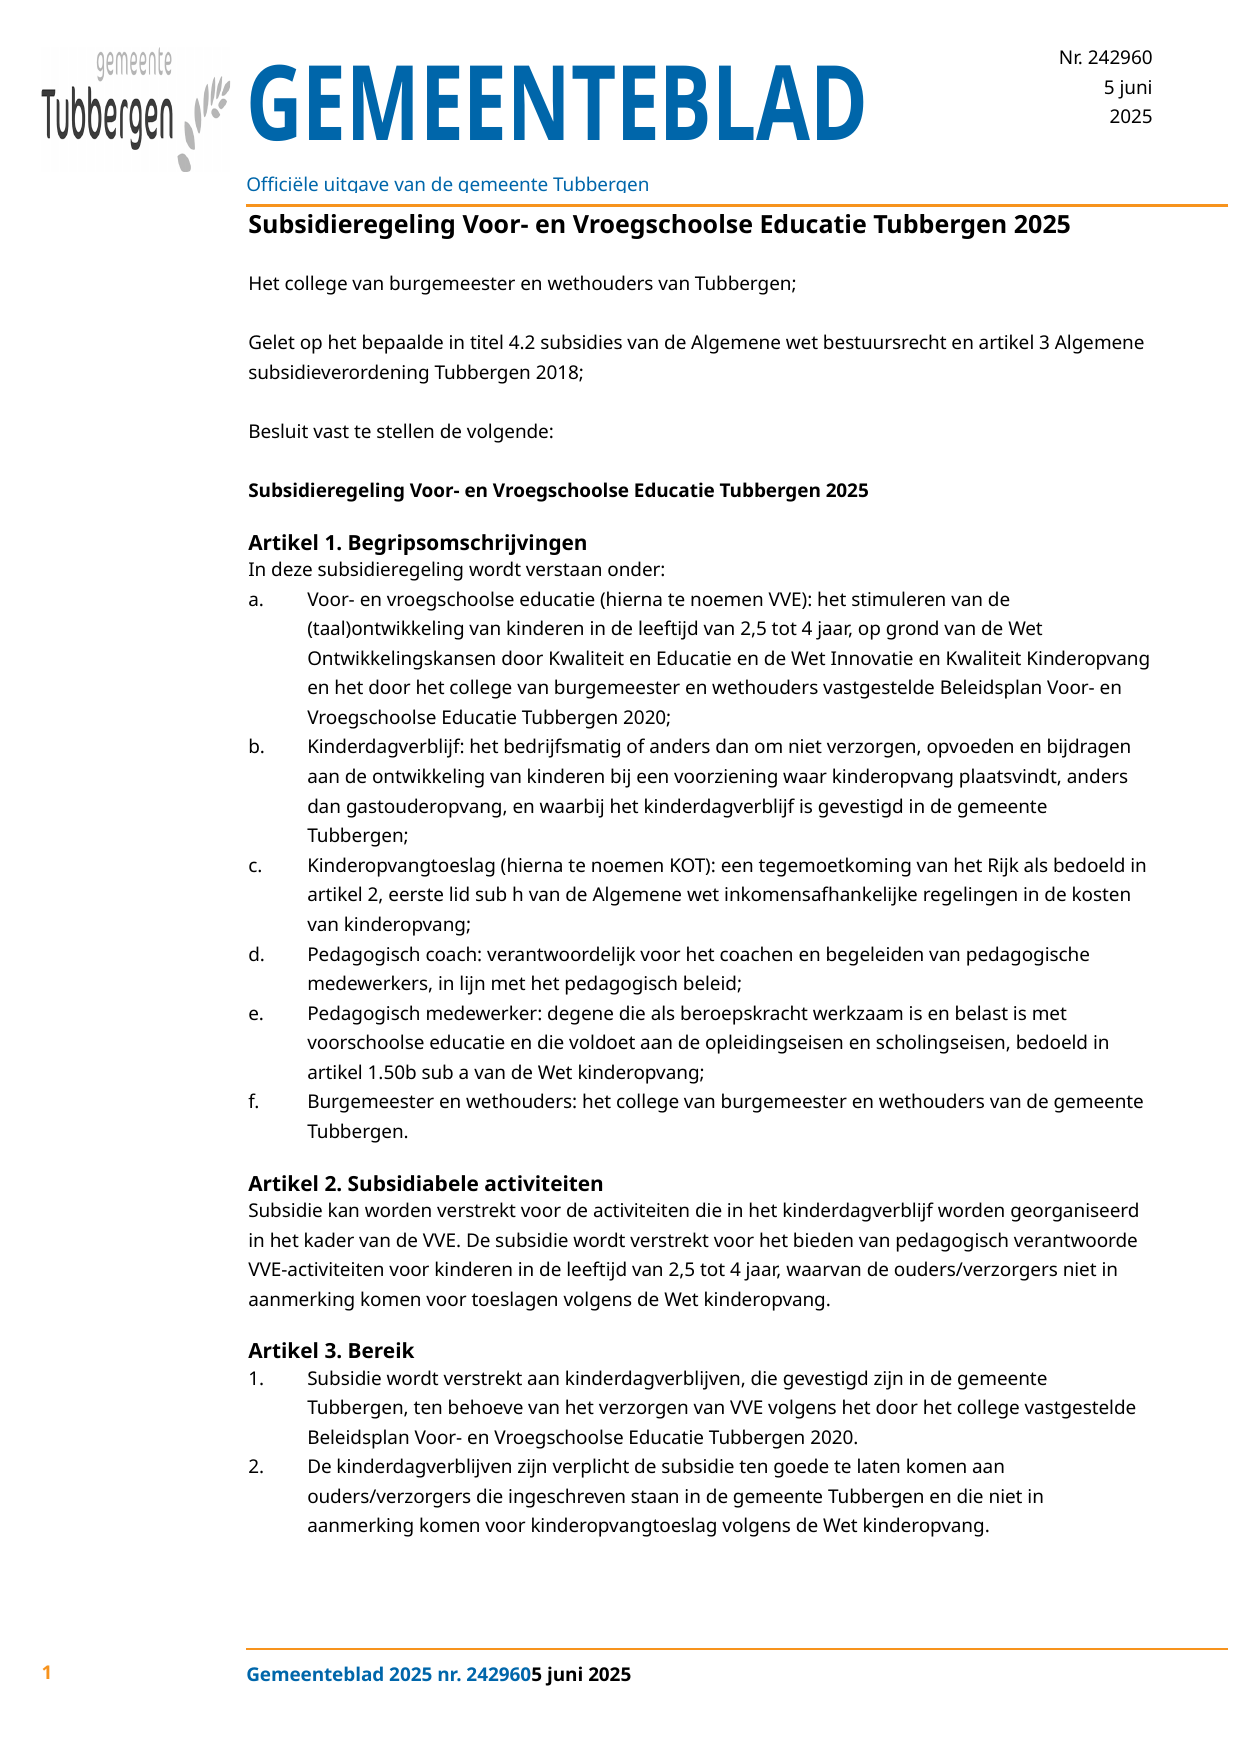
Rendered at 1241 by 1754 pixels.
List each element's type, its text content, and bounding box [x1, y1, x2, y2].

text Artikel 3. Bereik [248, 1336, 1152, 1365]
list Kinderdagverblijf: het bedrijfsmatig of anders dan om niet verzorgen, opvoeden en bijdragen aan de ontwikkeling van kinderen bij een voorziening waar kinderopvang plaatsvindt, anders dan gastouderopvang, en waarbij het kinderdagverblijf is gevestigd in de gemeente Tubbergen; [248, 734, 1152, 848]
text In deze subsidieregeling wordt verstaan onder: [248, 556, 1152, 582]
list Subsidie wordt verstrekt aan kinderdagverblijven, die gevestigd zijn in de gemeente Tubbergen, ten behoeve van het verzorgen van VVE volgens het door het college vastgestelde Beleidsplan Voor- en Vroegschoolse Educatie Tubbergen 2020. [248, 1365, 1152, 1450]
list Voor- en vroegschoolse educatie (hierna te noemen VVE): het stimuleren van de (taal)ontwikkeling van kinderen in de leeftijd van 2,5 tot 4 jaar, op grond van de Wet Ontwikkelingskansen door Kwaliteit en Educatie en de Wet Innovatie en Kwaliteit Kinderopvang en het door het college van burgemeester en wethouders vastgestelde Beleidsplan Voor- en Vroegschoolse Educatie Tubbergen 2020; [248, 586, 1152, 730]
list Burgemeester en wethouders: het college van burgemeester en wethouders van de gemeente Tubbergen. [248, 1089, 1152, 1144]
text Het college van burgemeester en wethouders van Tubbergen; [248, 270, 1152, 296]
picture [41, 47, 231, 172]
text Subsidie kan worden verstrekt voor de activiteiten die in het kinderdagverblijf worden georganiseerd in het kader van de VVE. De subsidie wordt verstrekt voor het bieden van pedagogisch verantwoorde VVE-activiteiten voor kinderen in de leeftijd van 2,5 tot 4 jaar, waarvan de ouders/verzorgers niet in aanmerking komen voor toeslagen volgens de Wet kinderopvang. [248, 1197, 1152, 1312]
text Gelet op het bepaalde in titel 4.2 subsidies van de Algemene wet bestuursrecht en artikel 3 Algemene subsidieverordening Tubbergen 2018; [248, 329, 1152, 385]
list Pedagogisch medewerker: degene die als beroepskracht werkzaam is en belast is met voorschoolse educatie en die voldoet aan de opleidingseisen en scholingseisen, bedoeld in artikel 1.50b sub a van de Wet kinderopvang; [248, 1000, 1152, 1085]
list Kinderopvangtoeslag (hierna te noemen KOT): een tegemoetkoming van het Rijk als bedoeld in artikel 2, eerste lid sub h van de Algemene wet inkomensafhankelijke regelingen in de kosten van kinderopvang; [248, 852, 1152, 937]
list De kinderdagverblijven zijn verplicht de subsidie ten goede te laten komen aan ouders/verzorgers die ingeschreven staan in de gemeente Tubbergen en die niet in aanmerking komen voor kinderopvangtoeslag volgens de Wet kinderopvang. [248, 1453, 1152, 1538]
text Artikel 1. Begripsomschrijvingen [248, 528, 1152, 556]
list Pedagogisch coach: verantwoordelijk voor het coachen en begeleiden van pedagogische medewerkers, in lijn met het pedagogisch beleid; [248, 941, 1152, 996]
text Besluit vast te stellen de volgende: [248, 418, 1152, 444]
text Subsidieregeling Voor- en Vroegschoolse Educatie Tubbergen 2025 [248, 207, 1152, 241]
text Artikel 2. Subsidiabele activiteiten [248, 1169, 1152, 1197]
text Subsidieregeling Voor- en Vroegschoolse Educatie Tubbergen 2025 [248, 477, 1152, 503]
